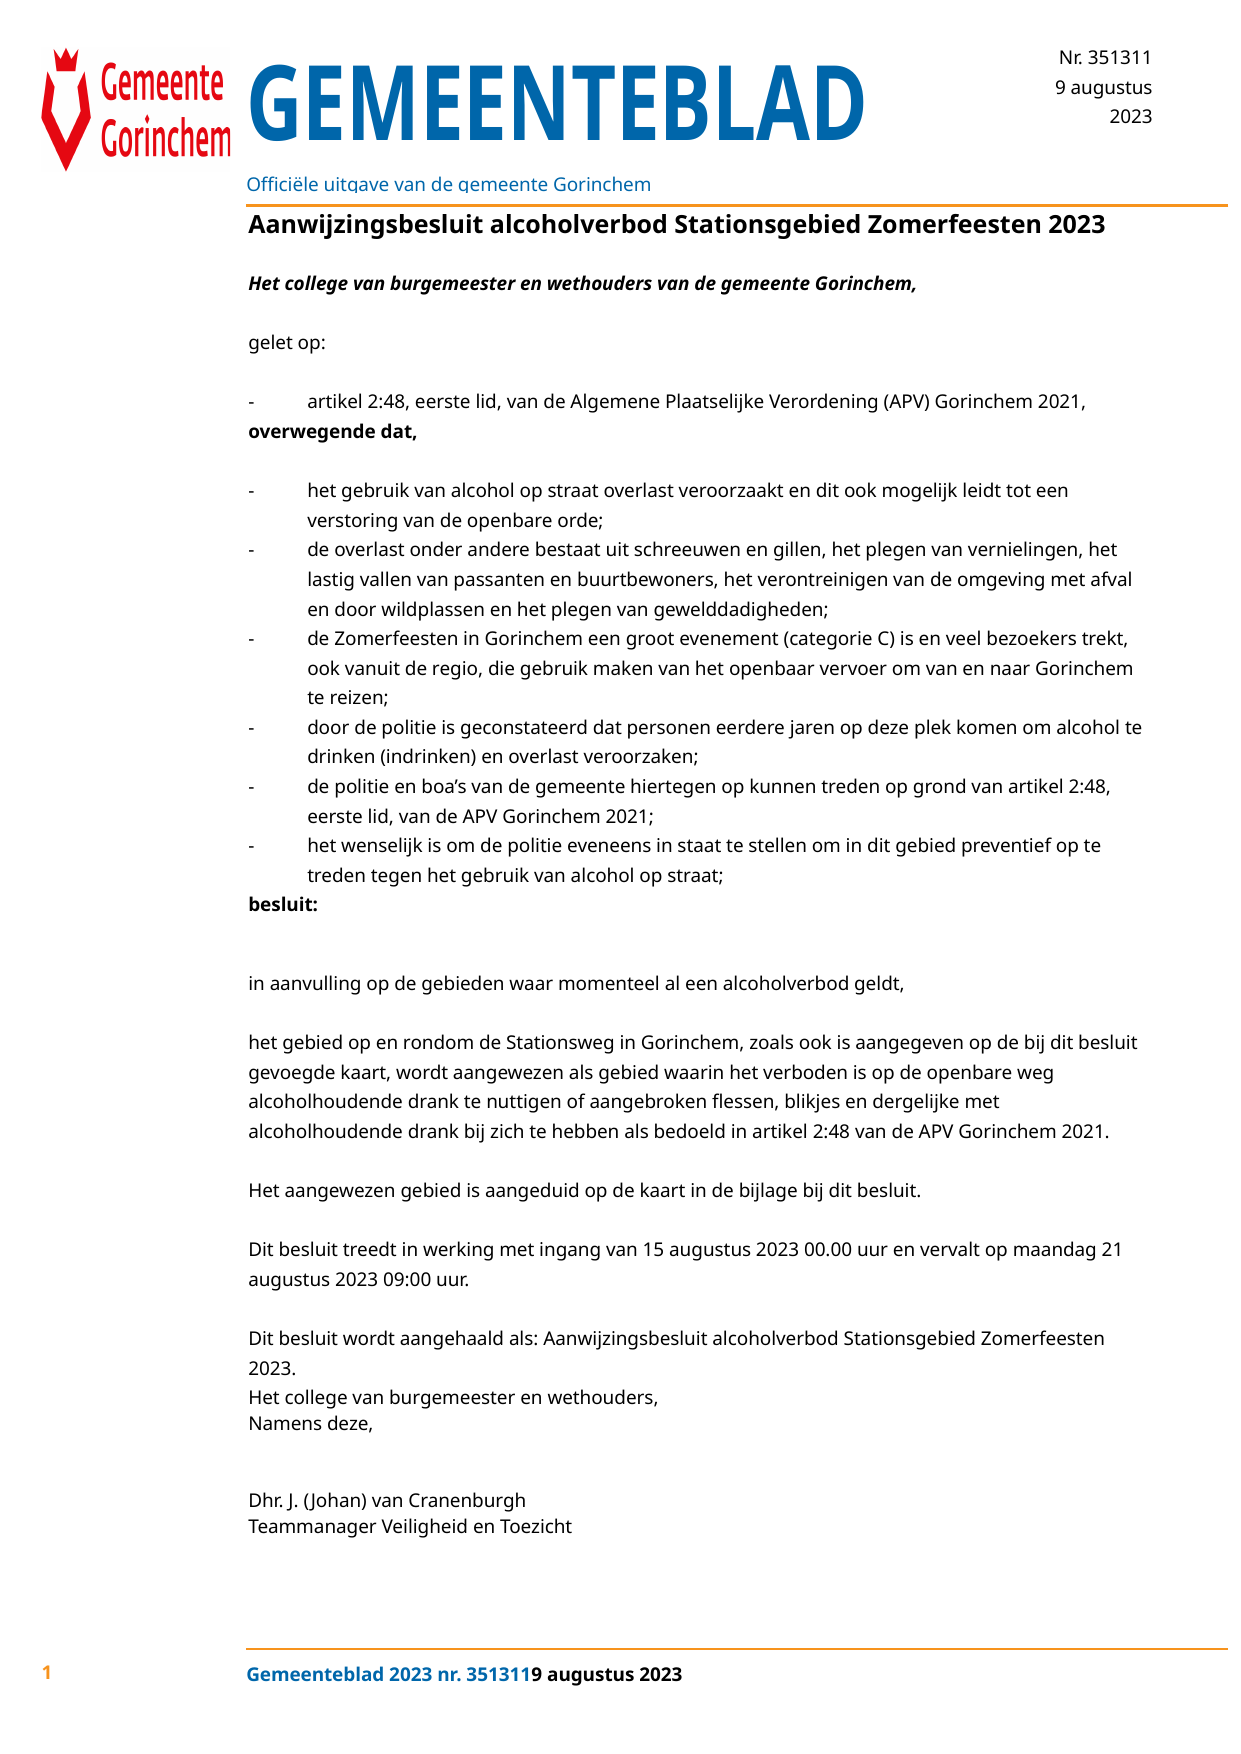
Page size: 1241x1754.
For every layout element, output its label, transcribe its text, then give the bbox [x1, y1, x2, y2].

text gelet op: [248, 329, 1152, 355]
list door de politie is geconstateerd dat personen eerdere jaren op deze plek komen om alcohol te drinken (indrinken) en overlast veroorzaken; [248, 714, 1152, 769]
list artikel 2:48, eerste lid, van de Algemene Plaatselijke Verordening (APV) Gorinchem 2021, [248, 389, 1152, 414]
text Het aangewezen gebied is aangeduid op de kaart in de bijlage bij dit besluit. [248, 1177, 1152, 1203]
text overwegende dat, [248, 418, 1152, 444]
text Teammanager Veiligheid en Toezicht [248, 1513, 1152, 1539]
list de Zomerfeesten in Gorinchem een groot evenement (categorie C) is en veel bezoekers trekt, ook vanuit de regio, die gebruik maken van het openbaar vervoer om van en naar Gorinchem te reizen; [248, 625, 1152, 710]
text het gebied op en rondom de Stationsweg in Gorinchem, zoals ook is aangegeven op de bij dit besluit gevoegde kaart, wordt aangewezen als gebied waarin het verboden is op de openbare weg alcoholhoudende drank te nuttigen of aangebroken flessen, blikjes en dergelijke met alcoholhoudende drank bij zich te hebben als bedoeld in artikel 2:48 van de APV Gorinchem 2021. [248, 1029, 1152, 1144]
list de politie en boa’s van de gemeente hiertegen op kunnen treden op grond van artikel 2:48, eerste lid, van de APV Gorinchem 2021; [248, 773, 1152, 828]
list het gebruik van alcohol op straat overlast veroorzaakt en dit ook mogelijk leidt tot een verstoring van de openbare orde; [248, 477, 1152, 533]
text Het college van burgemeester en wethouders, [248, 1384, 1152, 1410]
text Dit besluit treedt in werking met ingang van 15 augustus 2023 00.00 uur en vervalt op maandag 21 augustus 2023 09:00 uur. [248, 1237, 1152, 1292]
list de overlast onder andere bestaat uit schreeuwen en gillen, het plegen van vernielingen, het lastig vallen van passanten en buurtbewoners, het verontreinigen van de omgeving met afval en door wildplassen en het plegen van gewelddadigheden; [248, 537, 1152, 621]
text in aanvulling op de gebieden waar momenteel al een alcoholverbod geldt, [248, 970, 1152, 996]
text Dit besluit wordt aangehaald als: Aanwijzingsbesluit alcoholverbod Stationsgebied Zomerfeesten 2023. [248, 1325, 1152, 1381]
text besluit: [248, 892, 1152, 917]
text Aanwijzingsbesluit alcoholverbod Stationsgebied Zomerfeesten 2023 [248, 207, 1152, 241]
text Het college van burgemeester en wethouders van de gemeente Gorinchem, [248, 270, 1152, 296]
text Namens deze, [248, 1410, 1152, 1436]
list het wenselijk is om de politie eveneens in staat te stellen om in dit gebied preventief op te treden tegen het gebruik van alcohol op straat; [248, 832, 1152, 888]
text Dhr. J. (Johan) van Cranenburgh [248, 1487, 1152, 1513]
picture [41, 47, 231, 172]
